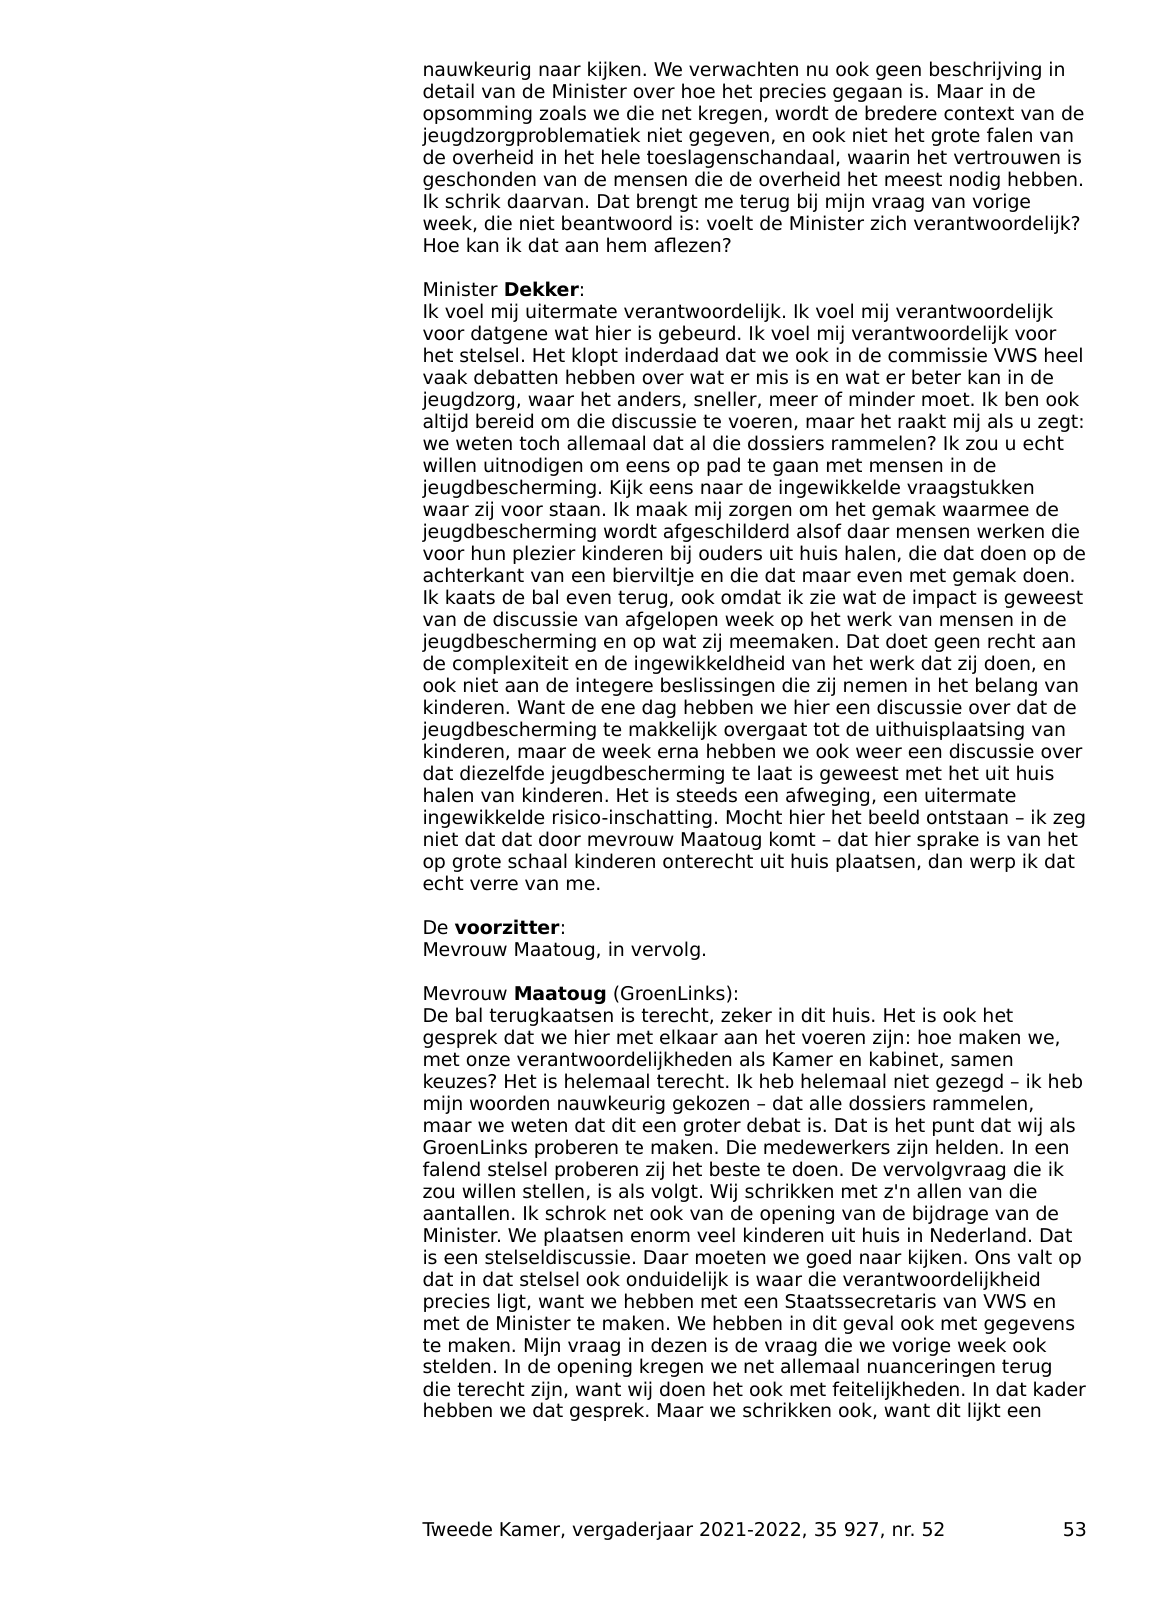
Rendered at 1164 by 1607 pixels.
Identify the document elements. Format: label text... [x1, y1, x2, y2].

text Ik voel mij uitermate verantwoordelijk. Ik voel mij verantwoordelijk voor datgene wat hier is gebeurd. Ik voel mij verantwoordelijk voor het stelsel. Het klopt inderdaad dat we ook in de commissie VWS heel vaak debatten hebben over wat er mis is en wat er beter kan in de jeugdzorg, waar het anders, sneller, meer of minder moet. Ik ben ook altijd bereid om die discussie te voeren, maar het raakt mij als u zegt: we weten toch allemaal dat al die dossiers rammelen? Ik zou u echt willen uitnodigen om eens op pad te gaan met mensen in de jeugdbescherming. Kijk eens naar de ingewikkelde vraagstukken waar zij voor staan. Ik maak mij zorgen om het gemak waarmee de jeugdbescherming wordt afgeschilderd alsof daar mensen werken die voor hun plezier kinderen bij ouders uit huis halen, die dat doen op de achterkant van een bierviltje en die dat maar even met gemak doen. [422, 301, 1087, 587]
text De bal terugkaatsen is terecht, zeker in dit huis. Het is ook het gesprek dat we hier met elkaar aan het voeren zijn: hoe maken we, met onze verantwoordelijkheden als Kamer en kabinet, samen keuzes? Het is helemaal terecht. Ik heb helemaal niet gezegd – ik heb mijn woorden nauwkeurig gekozen – dat alle dossiers rammelen, maar we weten dat dit een groter debat is. Dat is het punt dat wij als GroenLinks proberen te maken. Die medewerkers zijn helden. In een falend stelsel proberen zij het beste te doen. De vervolgvraag die ik zou willen stellen, is als volgt. Wij schrikken met z'n allen van die aantallen. Ik schrok net ook van de opening van de bijdrage van de Minister. We plaatsen enorm veel kinderen uit huis in Nederland. Dat is een stelseldiscussie. Daar moeten we goed naar kijken. Ons valt op dat in dat stelsel ook onduidelijk is waar die verantwoordelijkheid precies ligt, want we hebben met een Staatssecretaris van VWS en met de Minister te maken. We hebben in dit geval ook met gegevens te maken. Mijn vraag in dezen is de vraag die we vorige week ook stelden. In de opening kregen we net allemaal nuanceringen terug die terecht zijn, want wij doen het ook met feitelijkheden. In dat kader hebben we dat gesprek. Maar we schrikken ook, want dit lijkt een [422, 1005, 1087, 1422]
text Minister Dekker: [422, 279, 1087, 301]
text De voorzitter: [422, 917, 1087, 939]
text Mevrouw Maatoug, in vervolg. [422, 939, 1087, 961]
text nauwkeurig naar kijken. We verwachten nu ook geen beschrijving in detail van de Minister over hoe het precies gegaan is. Maar in de opsomming zoals we die net kregen, wordt de bredere context van de jeugdzorgproblematiek niet gegeven, en ook niet het grote falen van de overheid in het hele toeslagenschandaal, waarin het vertrouwen is geschonden van de mensen die de overheid het meest nodig hebben. Ik schrik daarvan. Dat brengt me terug bij mijn vraag van vorige week, die niet beantwoord is: voelt de Minister zich verantwoordelijk? Hoe kan ik dat aan hem aflezen? [422, 59, 1087, 257]
text Mevrouw Maatoug (GroenLinks): [422, 983, 1087, 1005]
text Ik kaats de bal even terug, ook omdat ik zie wat de impact is geweest van de discussie van afgelopen week op het werk van mensen in de jeugdbescherming en op wat zij meemaken. Dat doet geen recht aan de complexiteit en de ingewikkeldheid van het werk dat zij doen, en ook niet aan de integere beslissingen die zij nemen in het belang van kinderen. Want de ene dag hebben we hier een discussie over dat de jeugdbescherming te makkelijk overgaat tot de uithuisplaatsing van kinderen, maar de week erna hebben we ook weer een discussie over dat diezelfde jeugdbescherming te laat is geweest met het uit huis halen van kinderen. Het is steeds een afweging, een uitermate ingewikkelde risico-inschatting. Mocht hier het beeld ontstaan – ik zeg niet dat dat door mevrouw Maatoug komt – dat hier sprake is van het op grote schaal kinderen onterecht uit huis plaatsen, dan werp ik dat echt verre van me. [422, 587, 1087, 894]
